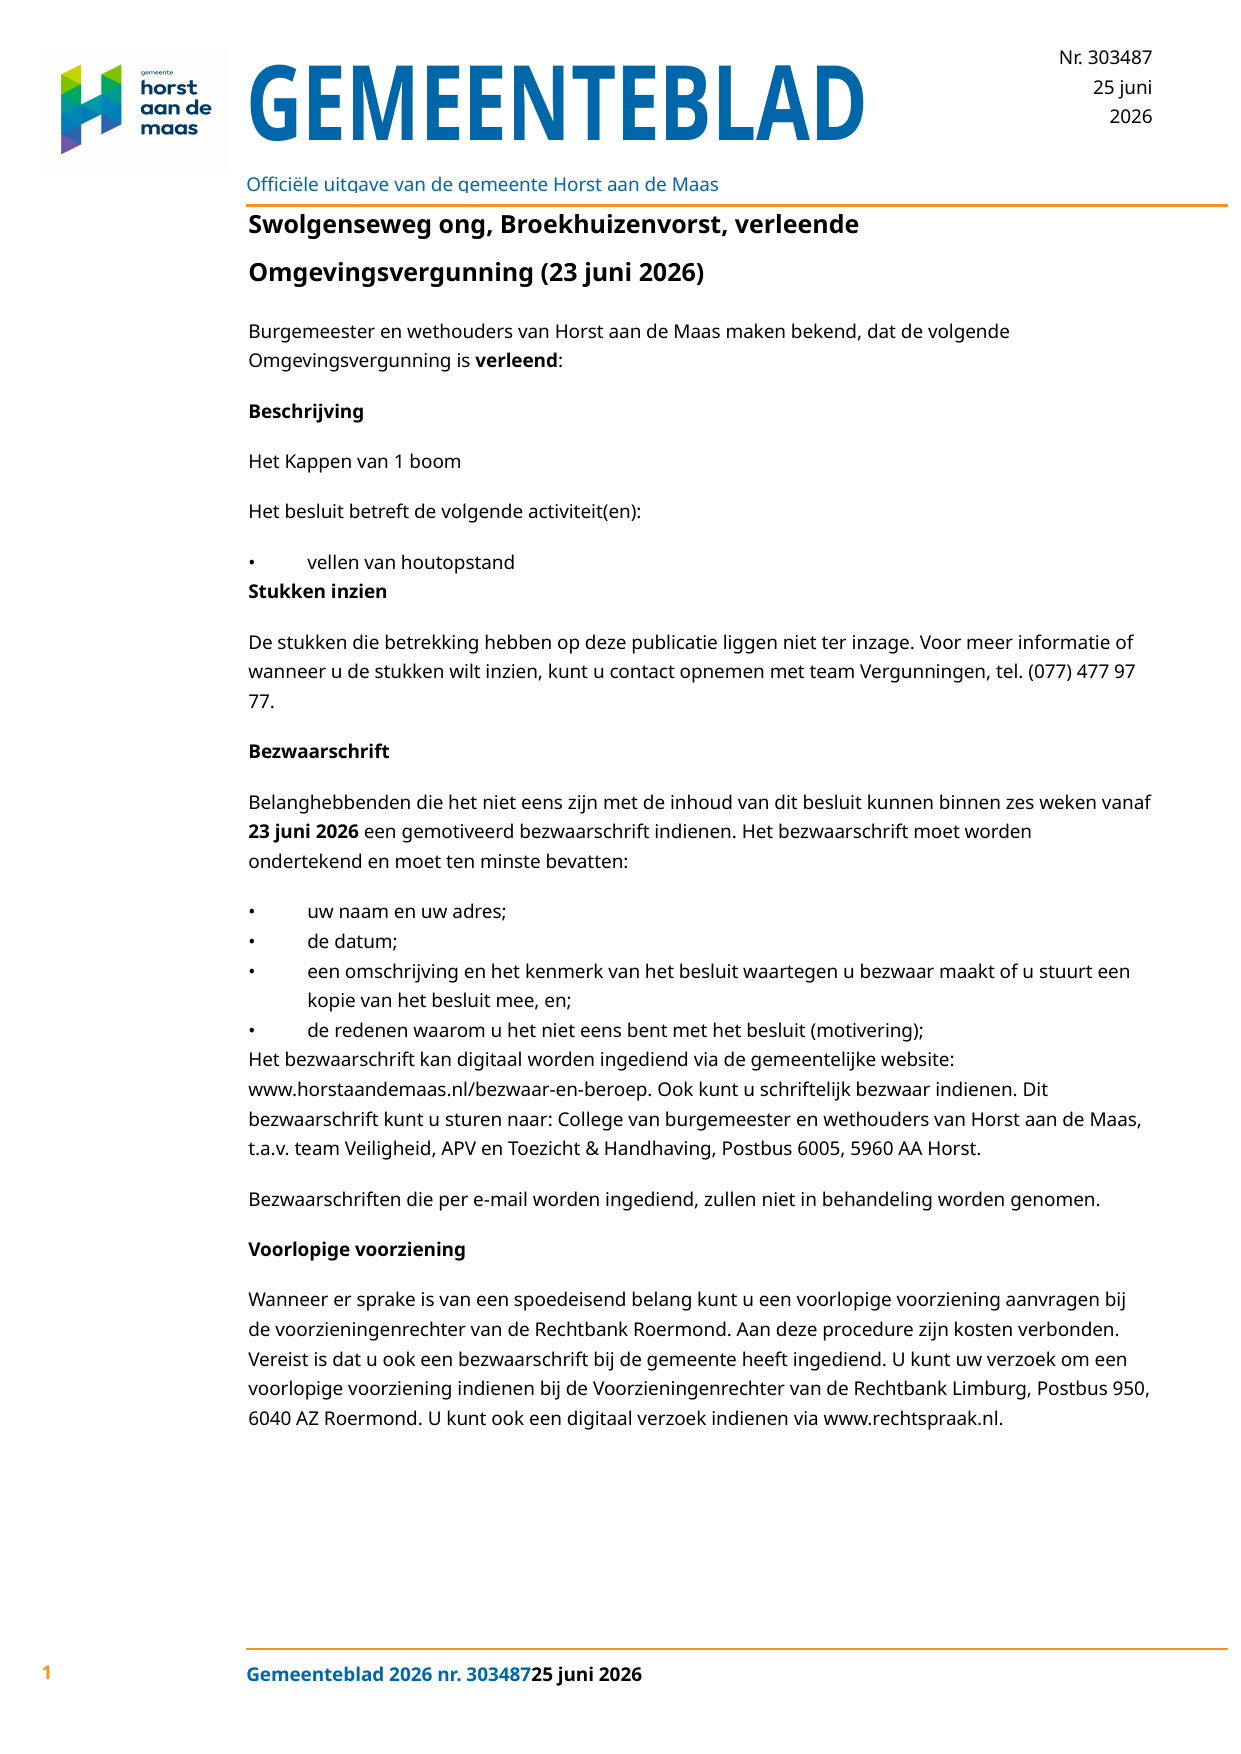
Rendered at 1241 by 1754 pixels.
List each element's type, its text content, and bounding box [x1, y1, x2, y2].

text Het bezwaarschrift kan digitaal worden ingediend via de gemeentelijke website: www.horstaandemaas.nl/bezwaar-en-beroep. Ook kunt u schriftelijk bezwaar indienen. Dit bezwaarschrift kunt u sturen naar: College van burgemeester en wethouders van Horst aan de Maas, t.a.v. team Veiligheid, APV en Toezicht & Handhaving, Postbus 6005, 5960 AA Horst. [248, 1047, 1152, 1161]
text Swolgenseweg ong, Broekhuizenvorst, verleende Omgevingsvergunning (23 juni 2026) [248, 207, 1152, 288]
text Bezwaarschriften die per e-mail worden ingediend, zullen niet in behandeling worden genomen. [248, 1186, 1152, 1212]
picture [41, 47, 231, 172]
text Het Kappen van 1 boom [248, 448, 1152, 474]
list uw naam en uw adres; [248, 899, 1152, 924]
list de redenen waarom u het niet eens bent met het besluit (motivering); [248, 1017, 1152, 1043]
list vellen van houtopstand [248, 549, 1152, 575]
text De stukken die betrekking hebben op deze publicatie liggen niet ter inzage. Voor meer informatie of wanneer u de stukken wilt inzien, kunt u contact opnemen met team Vergunningen, tel. (077) 477 97 77. [248, 629, 1152, 714]
text Voorlopige voorziening [248, 1236, 1152, 1262]
text Burgemeester en wethouders van Horst aan de Maas maken bekend, dat de volgende Omgevingsvergunning is verleend: [248, 318, 1152, 373]
text Het besluit betreft de volgende activiteit(en): [248, 499, 1152, 524]
text Beschrijving [248, 398, 1152, 424]
text Belanghebbenden die het niet eens zijn met de inhoud van dit besluit kunnen binnen zes weken vanaf 23 juni 2026 een gemotiveerd bezwaarschrift indienen. Het bezwaarschrift moet worden ondertekend en moet ten minste bevatten: [248, 789, 1152, 874]
list de datum; [248, 928, 1152, 954]
text Stukken inzien [248, 579, 1152, 604]
list een omschrijving en het kenmerk van het besluit waartegen u bezwaar maakt of u stuurt een kopie van het besluit mee, en; [248, 958, 1152, 1013]
text Bezwaarschrift [248, 739, 1152, 764]
text Wanneer er sprake is van een spoedeisend belang kunt u een voorlopige voorziening aanvragen bij de voorzieningenrechter van de Rechtbank Roermond. Aan deze procedure zijn kosten verbonden. Vereist is dat u ook een bezwaarschrift bij de gemeente heeft ingediend. U kunt uw verzoek om een voorlopige voorziening indienen bij de Voorzieningenrechter van de Rechtbank Limburg, Postbus 950, 6040 AZ Roermond. U kunt ook een digitaal verzoek indienen via www.rechtspraak.nl. [248, 1287, 1152, 1431]
